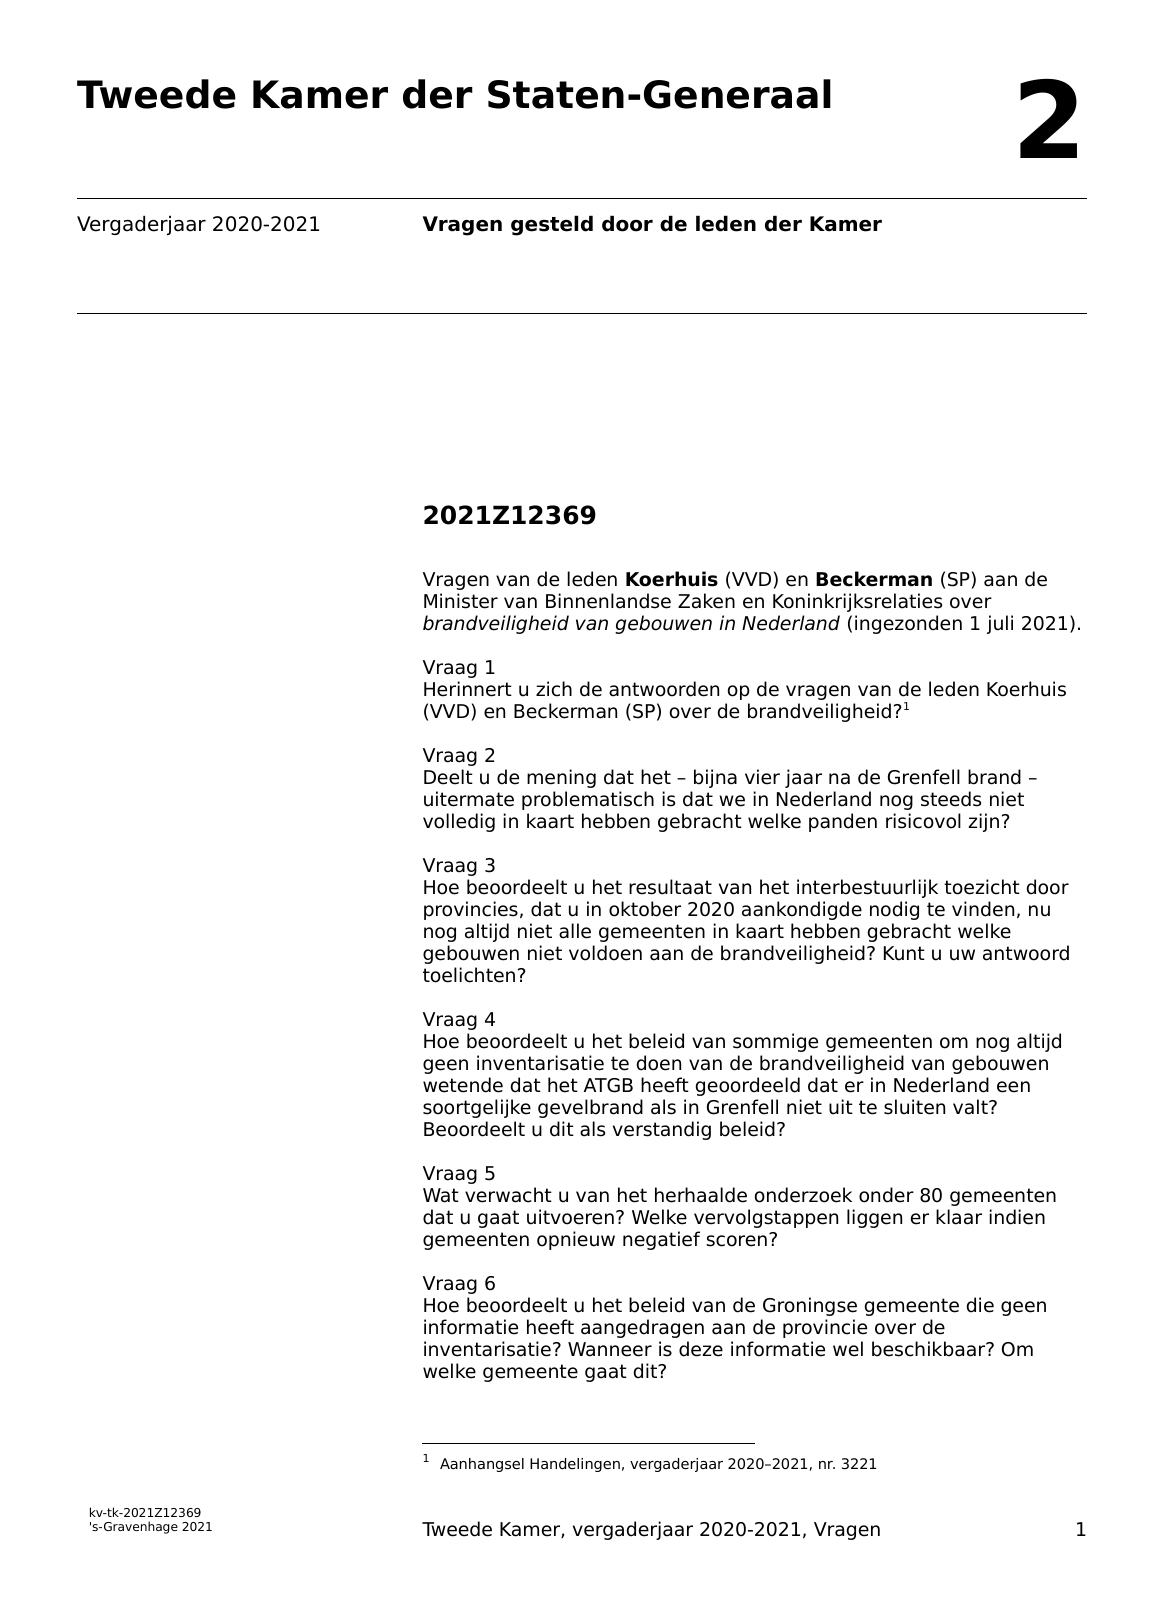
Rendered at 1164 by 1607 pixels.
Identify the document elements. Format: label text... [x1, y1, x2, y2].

table_header Tweede Kamer der Staten-Generaal [77, 59, 886, 198]
text Aanhangsel Handelingen, vergaderjaar 2020–2021, nr. 3221 [422, 1452, 1087, 1474]
text Vraag 1 [422, 657, 1087, 679]
table_cell Vergaderjaar 2020-2021 [77, 199, 422, 313]
text Hoe beoordeelt u het resultaat van het interbestuurlijk toezicht door provincies, dat u in oktober 2020 aankondigde nodig te vinden, nu nog altijd niet alle gemeenten in kaart hebben gebracht welke gebouwen niet voldoen aan de brandveiligheid? Kunt u uw antwoord toelichten? [422, 877, 1087, 987]
text Hoe beoordeelt u het beleid van sommige gemeenten om nog altijd geen inventarisatie te doen van de brandveiligheid van gebouwen wetende dat het ATGB heeft geoordeeld dat er in Nederland een soortgelijke gevelbrand als in Grenfell niet uit te sluiten valt? Beoordeelt u dit als verstandig beleid? [422, 1031, 1087, 1141]
text Hoe beoordeelt u het beleid van de Groningse gemeente die geen informatie heeft aangedragen aan de provincie over de inventarisatie? Wanneer is deze informatie wel beschikbaar? Om welke gemeente gaat dit? [422, 1295, 1087, 1383]
text Herinnert u zich de antwoorden op de vragen van de leden Koerhuis (VVD) en Beckerman (SP) over de brandveiligheid? [422, 679, 1087, 723]
text Deelt u de mening dat het – bijna vier jaar na de Grenfell brand – uitermate problematisch is dat we in Nederland nog steeds niet volledig in kaart hebben gebracht welke panden risicovol zijn? [422, 767, 1087, 833]
table_header 2 [886, 59, 1087, 198]
text Vraag 6 [422, 1273, 1087, 1295]
text Vragen van de leden Koerhuis (VVD) en Beckerman (SP) aan de Minister van Binnenlandse Zaken en Koninkrijksrelaties over brandveiligheid van gebouwen in Nederland (ingezonden 1 juli 2021). [422, 569, 1087, 635]
text Wat verwacht u van het herhaalde onderzoek onder 80 gemeenten dat u gaat uitvoeren? Welke vervolgstappen liggen er klaar indien gemeenten opnieuw negatief scoren? [422, 1185, 1087, 1251]
text Vraag 2 [422, 745, 1087, 767]
text 's-Gravenhage 2021 [88, 1520, 323, 1534]
text Vraag 3 [422, 855, 1087, 877]
text kv-tk-2021Z12369 [88, 1506, 323, 1520]
text Vraag 4 [422, 1009, 1087, 1031]
text Vraag 5 [422, 1163, 1087, 1185]
text 2021Z12369 [422, 501, 1087, 531]
table_cell Vragen gesteld door de leden der Kamer [422, 199, 1087, 313]
